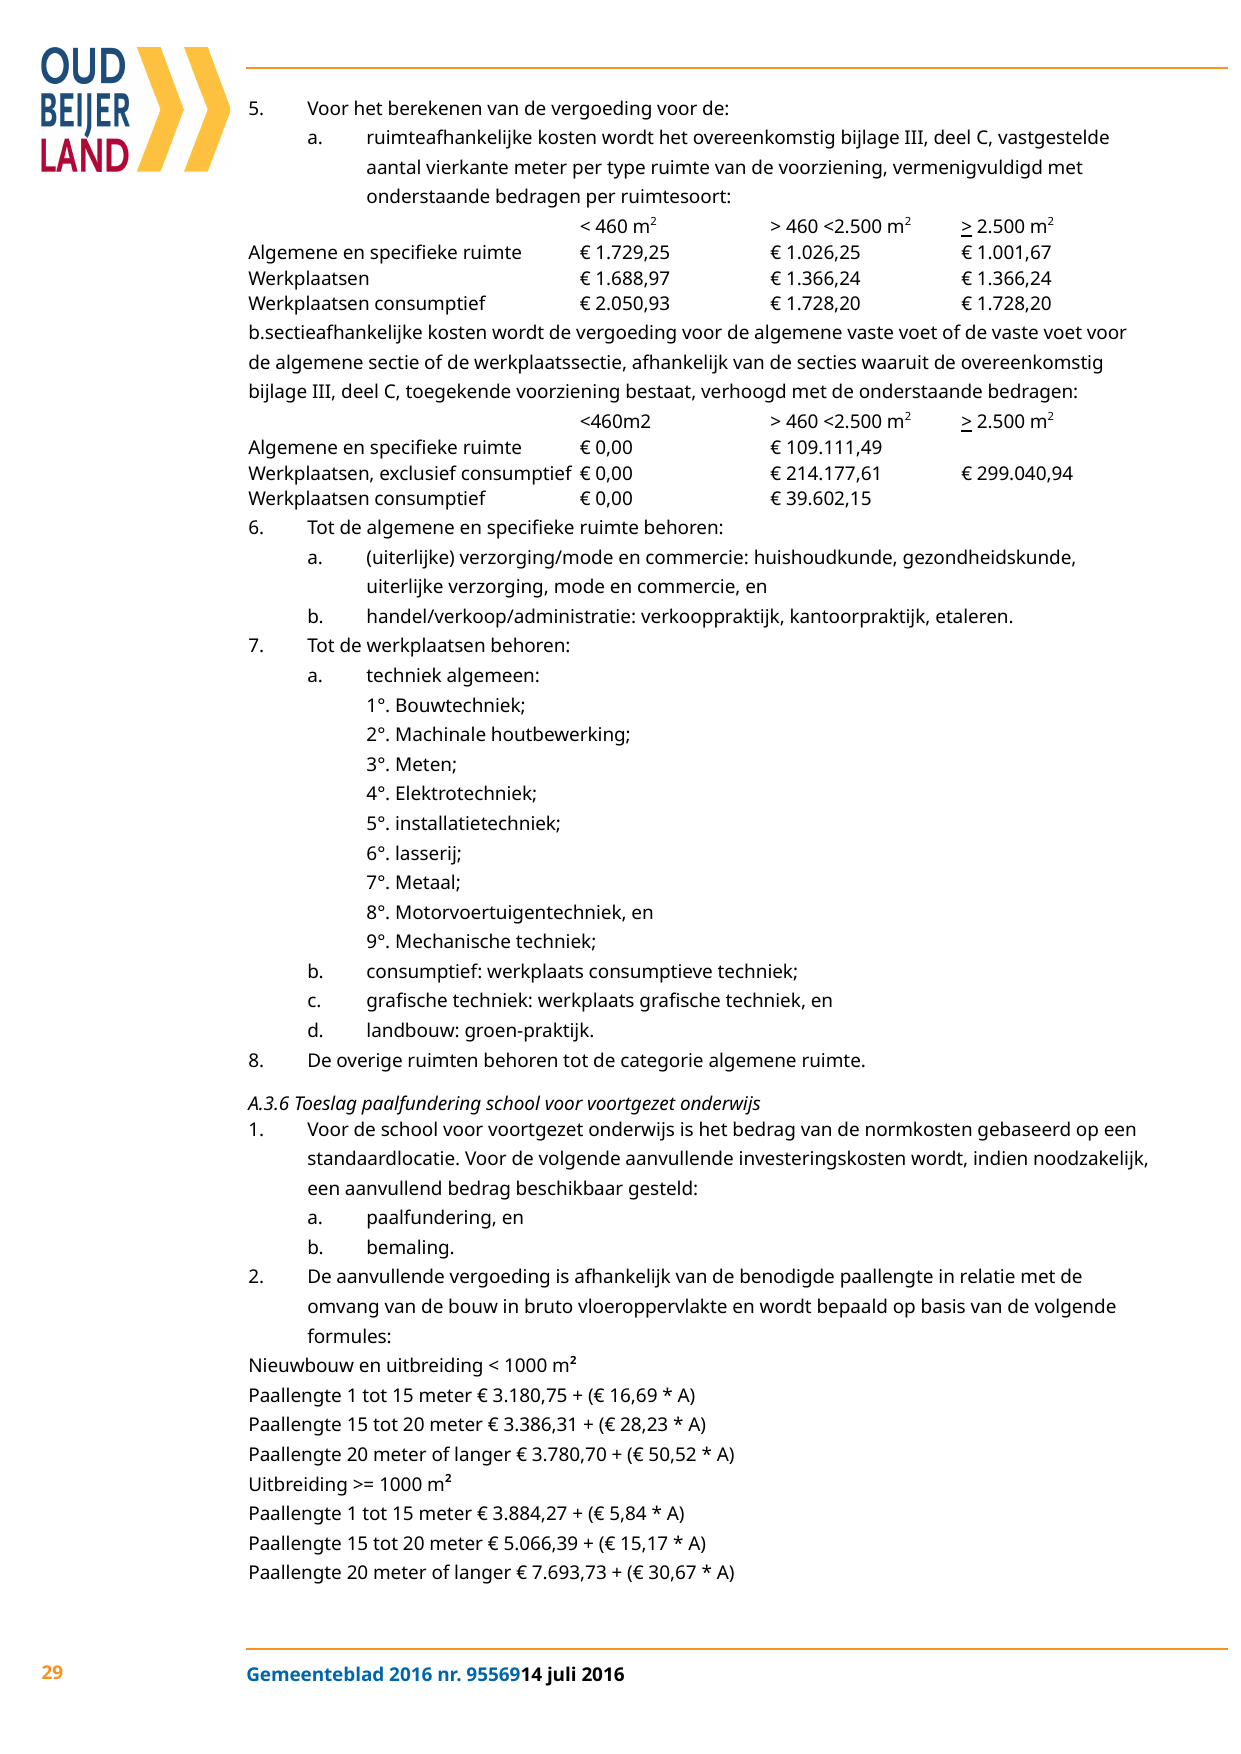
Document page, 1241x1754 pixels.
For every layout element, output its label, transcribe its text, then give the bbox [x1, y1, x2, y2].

list 5°. installatietechniek; [307, 810, 1152, 836]
list 6°. lasserij; [307, 840, 1152, 866]
table_cell € 1.366,24 [770, 265, 961, 290]
table_cell Werkplaatsen [248, 265, 579, 290]
list 8°. Motorvoertuigentechniek, en [307, 899, 1152, 925]
table_header [248, 408, 579, 434]
table_cell € 0,00 [580, 485, 770, 511]
list Tot de algemene en specifieke ruimte behoren: [248, 514, 1152, 540]
list 9°. Mechanische techniek; [307, 928, 1152, 954]
table_cell € 214.177,61 [770, 460, 961, 485]
list Tot de werkplaatsen behoren: [248, 633, 1152, 658]
list 3°. Meten; [307, 751, 1152, 777]
text Paallengte 20 meter of langer € 3.780,70 + (€ 50,52 * A) [248, 1441, 1152, 1467]
list grafische techniek: werkplaats grafische techniek, en [307, 988, 1152, 1013]
table_cell € 109.111,49 [770, 434, 1152, 460]
text b.sectieafhankelijke kosten wordt de vergoeding voor de algemene vaste voet of de vaste voet voor de algemene sectie of de werkplaatssectie, afhankelijk van de secties waaruit de overeenkomstig bijlage III, deel C, toegekende voorziening bestaat, verhoogd met de onderstaande bedragen: [248, 319, 1152, 404]
list paalfundering, en [307, 1204, 1152, 1230]
table_header <460m2 [580, 408, 770, 434]
table_cell € 1.728,20 [770, 290, 961, 316]
list bemaling. [307, 1234, 1152, 1260]
table_header < 460 m2 [580, 213, 770, 239]
list 4°. Elektrotechniek; [307, 781, 1152, 806]
table_header > 2.500 m2 [961, 213, 1152, 239]
list Voor het berekenen van de vergoeding voor de: [248, 95, 1152, 121]
text Uitbreiding >= 1000 m2 [248, 1471, 1152, 1496]
table_header [248, 213, 579, 239]
list De overige ruimten behoren tot de categorie algemene ruimte. [248, 1047, 1152, 1073]
list De aanvullende vergoeding is afhankelijk van de benodigde paallengte in relatie met de omvang van de bouw in bruto vloeroppervlakte en wordt bepaald op basis van de volgende formules: [248, 1264, 1152, 1348]
list ruimteafhankelijke kosten wordt het overeenkomstig bijlage III, deel C, vastgestelde aantal vierkante meter per type ruimte van de voorziening, vermenigvuldigd met onderstaande bedragen per ruimtesoort: [307, 124, 1152, 209]
table_header > 2.500 m2 [961, 408, 1152, 434]
table_cell Werkplaatsen consumptief [248, 485, 579, 511]
text Paallengte 15 tot 20 meter € 3.386,31 + (€ 28,23 * A) [248, 1412, 1152, 1437]
list 2°. Machinale houtbewerking; [307, 721, 1152, 747]
table_cell Algemene en specifieke ruimte [248, 239, 579, 265]
list techniek algemeen: [307, 662, 1152, 688]
list 7°. Metaal; [307, 869, 1152, 895]
text Paallengte 1 tot 15 meter € 3.884,27 + (€ 5,84 * A) [248, 1500, 1152, 1526]
list Voor de school voor voortgezet onderwijs is het bedrag van de normkosten gebaseerd op een standaardlocatie. Voor de volgende aanvullende investeringskosten wordt, indien noodzakelijk, een aanvullend bedrag beschikbaar gesteld: [248, 1116, 1152, 1201]
table_cell € 1.001,67 [961, 239, 1152, 265]
table_cell € 1.728,20 [961, 290, 1152, 316]
table_cell € 2.050,93 [580, 290, 770, 316]
list landbouw: groen-praktijk. [307, 1017, 1152, 1043]
table_cell € 1.026,25 [770, 239, 961, 265]
table_header > 460 <2.500 m2 [770, 408, 961, 434]
text A.3.6 Toeslag paalfundering school voor voortgezet onderwijs [248, 1090, 1152, 1116]
table_cell € 1.366,24 [961, 265, 1152, 290]
list (uiterlijke) verzorging/mode en commercie: huishoudkunde, gezondheidskunde, uiterlijke verzorging, mode en commercie, en [307, 544, 1152, 599]
list 1°. Bouwtechniek; [307, 692, 1152, 718]
table_cell € 39.602,15 [770, 485, 1152, 511]
list handel/verkoop/administratie: verkooppraktijk, kantoorpraktijk, etaleren. [307, 603, 1152, 629]
table_cell Werkplaatsen consumptief [248, 290, 579, 316]
table_cell € 0,00 [580, 434, 770, 460]
table_cell € 299.040,94 [961, 460, 1152, 485]
table_cell € 1.729,25 [580, 239, 770, 265]
text Paallengte 20 meter of langer € 7.693,73 + (€ 30,67 * A) [248, 1559, 1152, 1585]
table_header > 460 <2.500 m2 [770, 213, 961, 239]
table_cell € 0,00 [580, 460, 770, 485]
picture [41, 47, 231, 172]
table_cell Algemene en specifieke ruimte [248, 434, 579, 460]
table_cell Werkplaatsen, exclusief consumptief [248, 460, 579, 485]
text Nieuwbouw en uitbreiding < 1000 m2 [248, 1352, 1152, 1378]
text Paallengte 15 tot 20 meter € 5.066,39 + (€ 15,17 * A) [248, 1530, 1152, 1556]
table_cell € 1.688,97 [580, 265, 770, 290]
list consumptief: werkplaats consumptieve techniek; [307, 958, 1152, 984]
text Paallengte 1 tot 15 meter € 3.180,75 + (€ 16,69 * A) [248, 1382, 1152, 1408]
